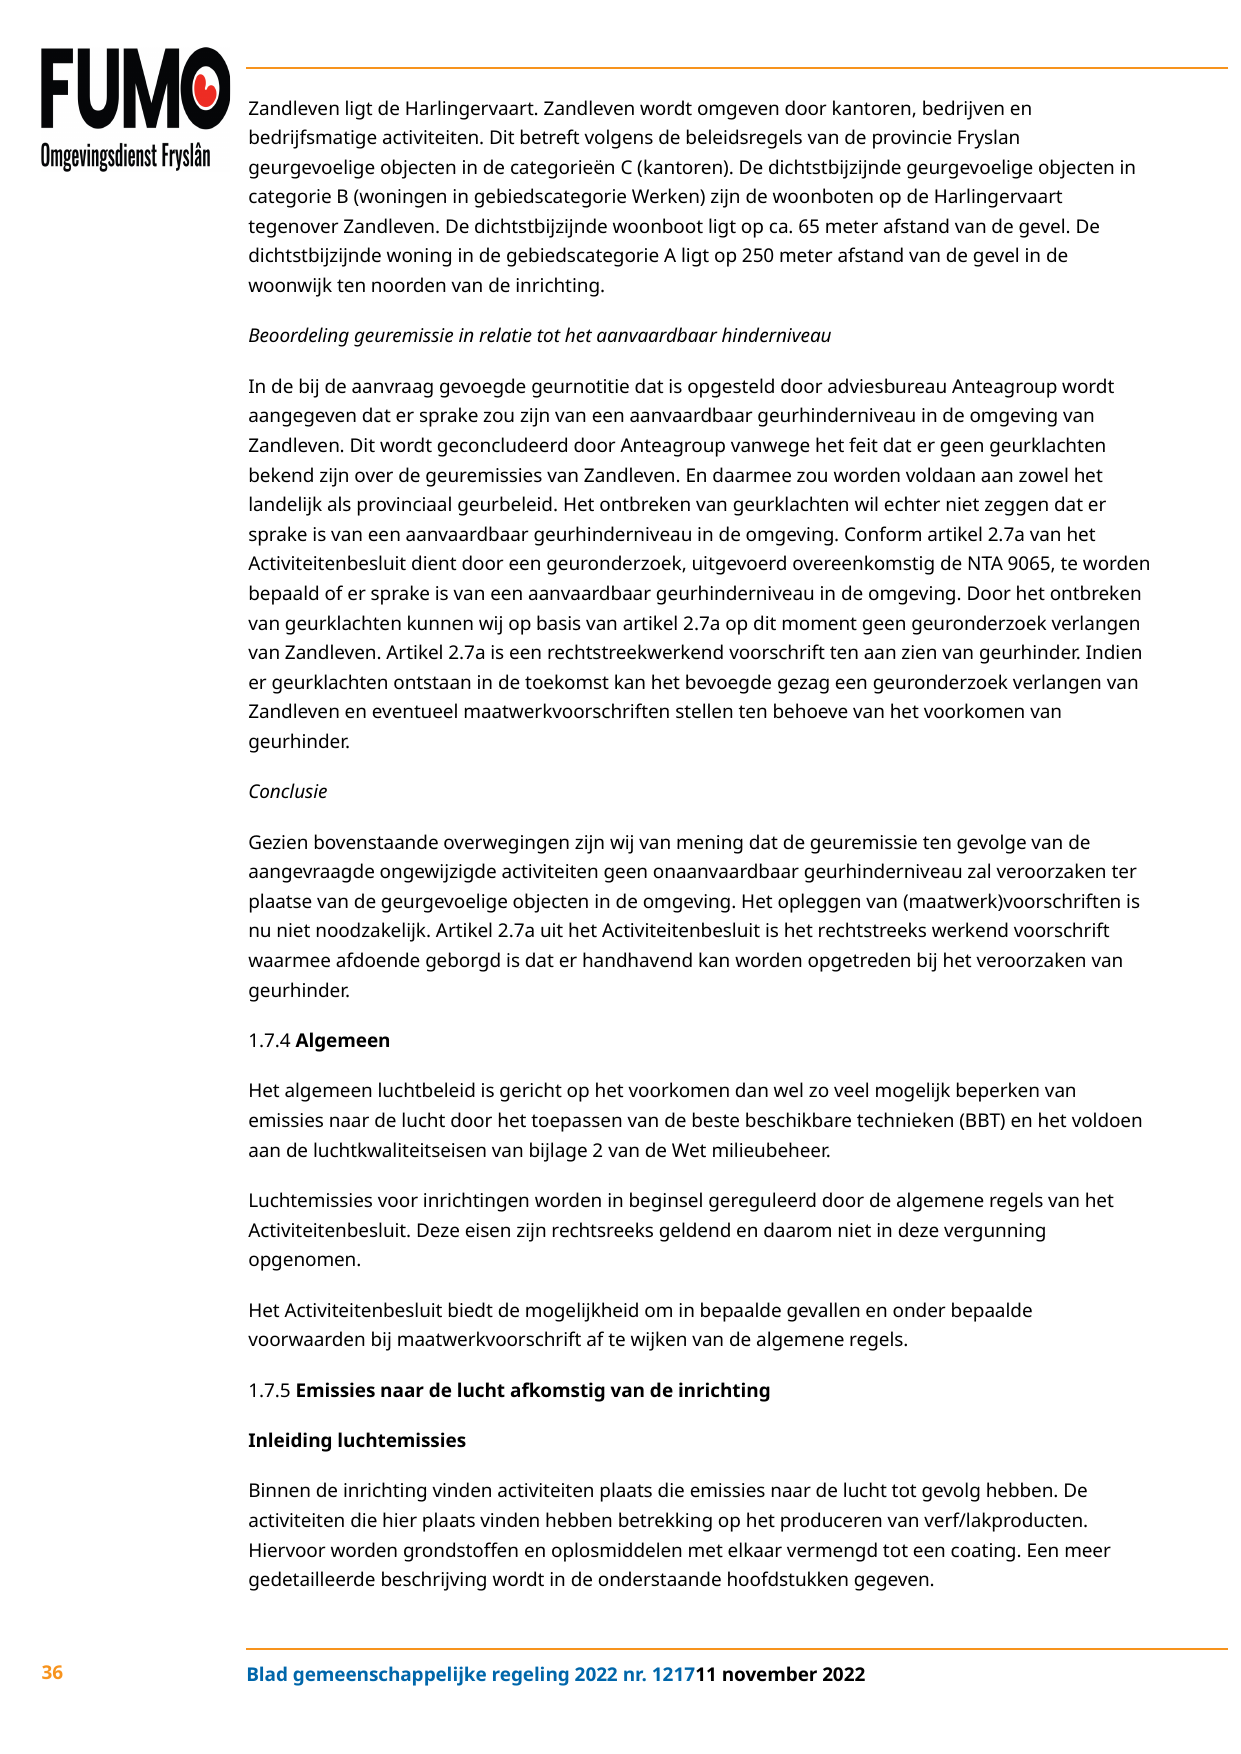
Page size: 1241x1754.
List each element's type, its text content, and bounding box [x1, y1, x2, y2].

text 1.7.5 Emissies naar de lucht afkomstig van de inrichting [248, 1377, 1152, 1403]
text Gezien bovenstaande overwegingen zijn wij van mening dat de geuremissie ten gevolge van de aangevraagde ongewijzigde activiteiten geen onaanvaardbaar geurhinderniveau zal veroorzaken ter plaatse van de geurgevoelige objecten in de omgeving. Het opleggen van (maatwerk)voorschriften is nu niet noodzakelijk. Artikel 2.7a uit het Activiteitenbesluit is het rechtstreeks werkend voorschrift waarmee afdoende geborgd is dat er handhavend kan worden opgetreden bij het veroorzaken van geurhinder. [248, 829, 1152, 1003]
text Binnen de inrichting vinden activiteiten plaats die emissies naar de lucht tot gevolg hebben. De activiteiten die hier plaats vinden hebben betrekking op het produceren van verf/lakproducten. Hiervoor worden grondstoffen en oplosmiddelen met elkaar vermengd tot een coating. Een meer gedetailleerde beschrijving wordt in de onderstaande hoofdstukken gegeven. [248, 1478, 1152, 1592]
text Het Activiteitenbesluit biedt de mogelijkheid om in bepaalde gevallen en onder bepaalde voorwaarden bij maatwerkvoorschrift af te wijken van de algemene regels. [248, 1297, 1152, 1352]
text Conclusie [248, 778, 1152, 804]
text Het algemeen luchtbeleid is gericht op het voorkomen dan wel zo veel mogelijk beperken van emissies naar de lucht door het toepassen van de beste beschikbare technieken (BBT) en het voldoen aan de luchtkwaliteitseisen van bijlage 2 van de Wet milieubeheer. [248, 1078, 1152, 1163]
text 1.7.4 Algemeen [248, 1027, 1152, 1053]
picture [41, 47, 231, 172]
text In de bij de aanvraag gevoegde geurnotitie dat is opgesteld door adviesbureau Anteagroup wordt aangegeven dat er sprake zou zijn van een aanvaardbaar geurhinderniveau in de omgeving van Zandleven. Dit wordt geconcludeerd door Anteagroup vanwege het feit dat er geen geurklachten bekend zijn over de geuremissies van Zandleven. En daarmee zou worden voldaan aan zowel het landelijk als provinciaal geurbeleid. Het ontbreken van geurklachten wil echter niet zeggen dat er sprake is van een aanvaardbaar geurhinderniveau in de omgeving. Conform artikel 2.7a van het Activiteitenbesluit dient door een geuronderzoek, uitgevoerd overeenkomstig de NTA 9065, te worden bepaald of er sprake is van een aanvaardbaar geurhinderniveau in de omgeving. Door het ontbreken van geurklachten kunnen wij op basis van artikel 2.7a op dit moment geen geuronderzoek verlangen van Zandleven. Artikel 2.7a is een rechtstreekwerkend voorschrift ten aan zien van geurhinder. Indien er geurklachten ontstaan in de toekomst kan het bevoegde gezag een geuronderzoek verlangen van Zandleven en eventueel maatwerkvoorschriften stellen ten behoeve van het voorkomen van geurhinder. [248, 373, 1152, 754]
text Beoordeling geuremissie in relatie tot het aanvaardbaar hinderniveau [248, 323, 1152, 348]
text Luchtemissies voor inrichtingen worden in beginsel gereguleerd door de algemene regels van het Activiteitenbesluit. Deze eisen zijn rechtsreeks geldend en daarom niet in deze vergunning opgenomen. [248, 1187, 1152, 1272]
text Zandleven ligt de Harlingervaart. Zandleven wordt omgeven door kantoren, bedrijven en bedrijfsmatige activiteiten. Dit betreft volgens de beleidsregels van de provincie Fryslan geurgevoelige objecten in de categorieën C (kantoren). De dichtstbijzijnde geurgevoelige objecten in categorie B (woningen in gebiedscategorie Werken) zijn de woonboten op de Harlingervaart tegenover Zandleven. De dichtstbijzijnde woonboot ligt op ca. 65 meter afstand van de gevel. De dichtstbijzijnde woning in de gebiedscategorie A ligt op 250 meter afstand van de gevel in de woonwijk ten noorden van de inrichting. [248, 95, 1152, 298]
text Inleiding luchtemissies [248, 1427, 1152, 1453]
